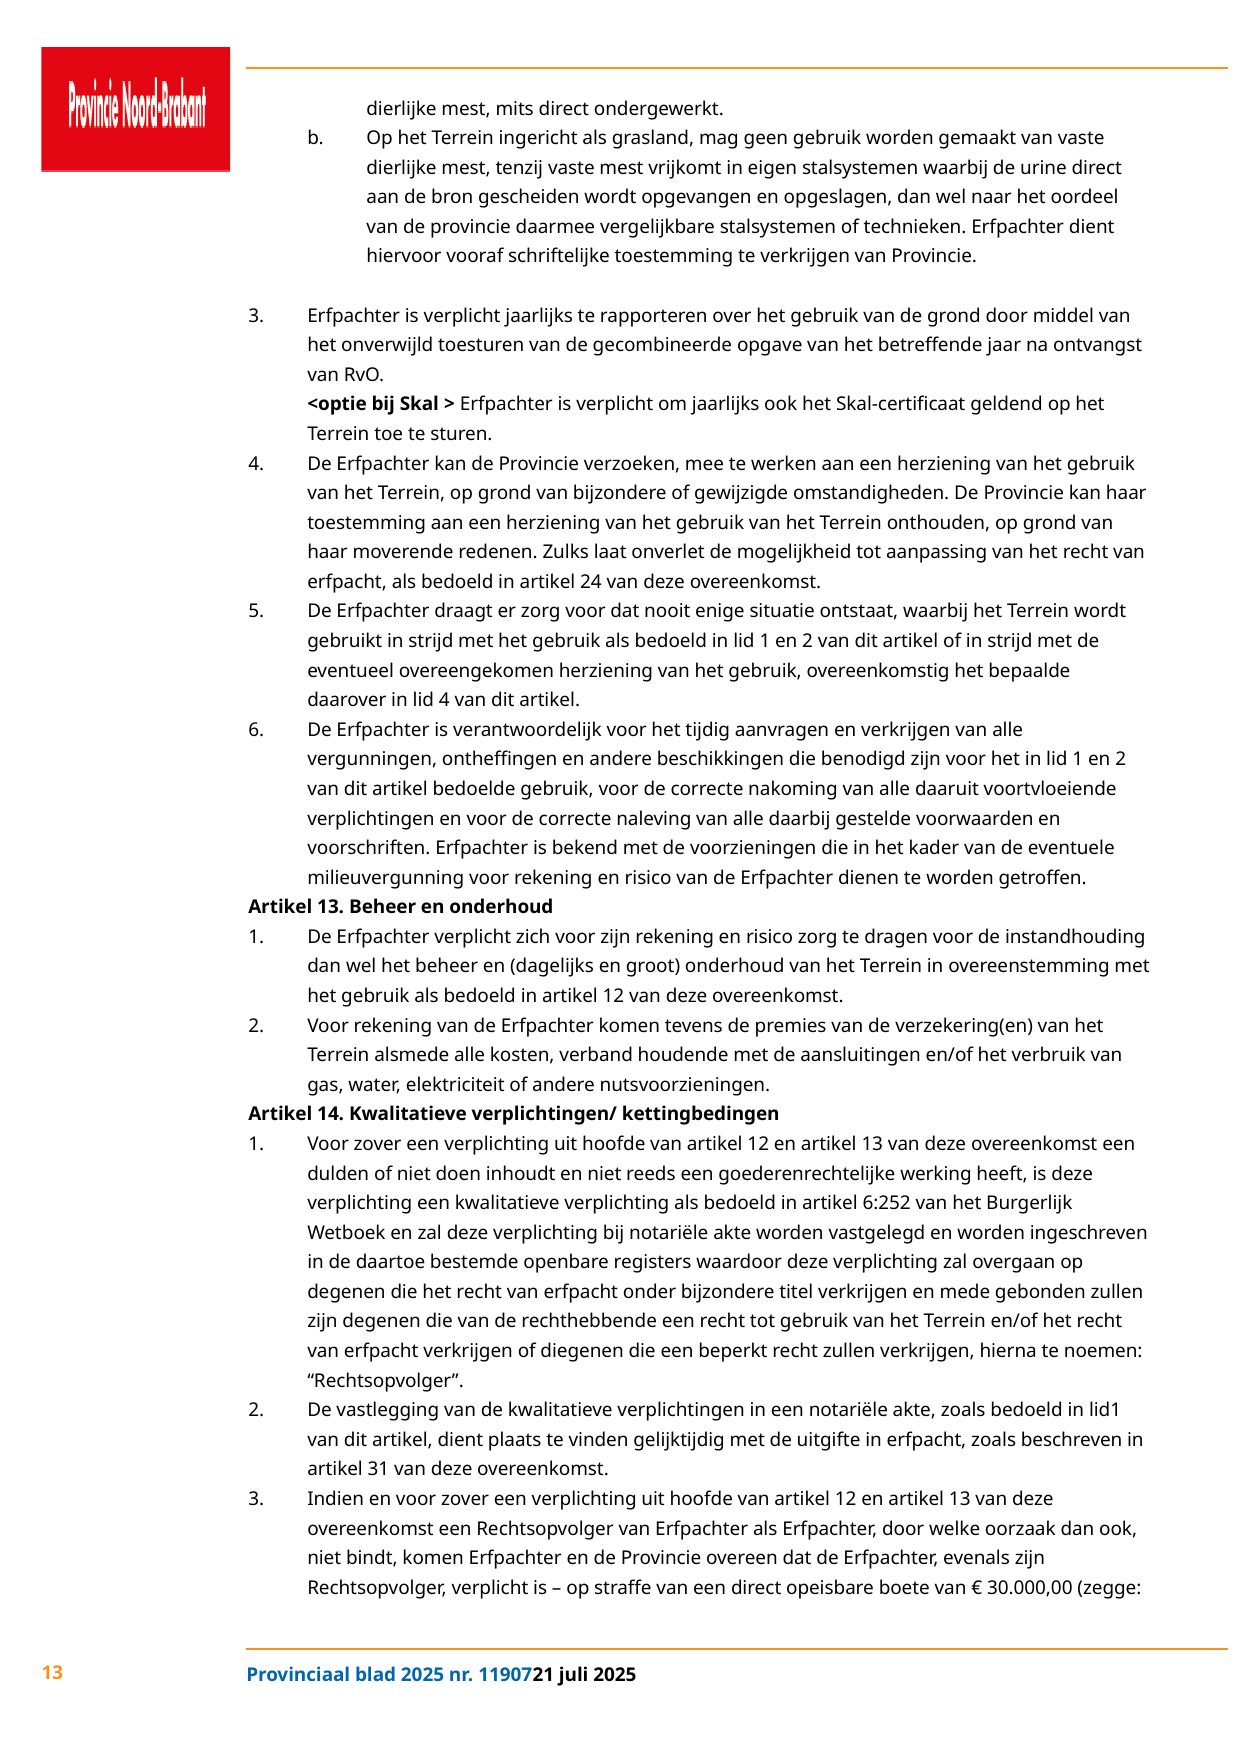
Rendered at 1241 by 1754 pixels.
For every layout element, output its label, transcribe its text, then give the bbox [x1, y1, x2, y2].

list Voor zover een verplichting uit hoofde van artikel 12 en artikel 13 van deze overeenkomst een dulden of niet doen inhoudt en niet reeds een goederenrechtelijke werking heeft, is deze verplichting een kwalitatieve verplichting als bedoeld in artikel 6:252 van het Burgerlijk Wetboek en zal deze verplichting bij notariële akte worden vastgelegd en worden ingeschreven in de daartoe bestemde openbare registers waardoor deze verplichting zal overgaan op degenen die het recht van erfpacht onder bijzondere titel verkrijgen en mede gebonden zullen zijn degenen die van de rechthebbende een recht tot gebruik van het Terrein en/of het recht van erfpacht verkrijgen of diegenen die een beperkt recht zullen verkrijgen, hierna te noemen: “Rechtsopvolger”. [248, 1130, 1152, 1393]
list De Erfpachter is verantwoordelijk voor het tijdig aanvragen en verkrijgen van alle vergunningen, ontheffingen en andere beschikkingen die benodigd zijn voor het in lid 1 en 2 van dit artikel bedoelde gebruik, voor de correcte nakoming van alle daaruit voortvloeiende verplichtingen en voor de correcte naleving van alle daarbij gestelde voorwaarden en voorschriften. Erfpachter is bekend met de voorzieningen die in het kader van de eventuele milieuvergunning voor rekening en risico van de Erfpachter dienen te worden getroffen. [248, 716, 1152, 890]
list De Erfpachter verplicht zich voor zijn rekening en risico zorg te dragen voor de instandhouding dan wel het beheer en (dagelijks en groot) onderhoud van het Terrein in overeenstemming met het gebruik als bedoeld in artikel 12 van deze overeenkomst. [248, 923, 1152, 1008]
list Indien en voor zover een verplichting uit hoofde van artikel 12 en artikel 13 van deze overeenkomst een Rechtsopvolger van Erfpachter als Erfpachter, door welke oorzaak dan ook, niet bindt, komen Erfpachter en de Provincie overeen dat de Erfpachter, evenals zijn Rechtsopvolger, verplicht is – op straffe van een direct opeisbare boete van € 30.000,00 (zegge: [248, 1485, 1152, 1600]
list De Erfpachter kan de Provincie verzoeken, mee te werken aan een herziening van het gebruik van het Terrein, op grond van bijzondere of gewijzigde omstandigheden. De Provincie kan haar toestemming aan een herziening van het gebruik van het Terrein onthouden, op grond van haar moverende redenen. Zulks laat onverlet de mogelijkheid tot aanpassing van het recht van erfpacht, als bedoeld in artikel 24 van deze overeenkomst. [248, 450, 1152, 594]
list Erfpachter is verplicht jaarlijks te rapporteren over het gebruik van de grond door middel van het onverwijld toesturen van de gecombineerde opgave van het betreffende jaar na ontvangst van RvO. [248, 302, 1152, 387]
list Voor rekening van de Erfpachter komen tevens de premies van de verzekering(en) van het Terrein alsmede alle kosten, verband houdende met de aansluitingen en/of het verbruik van gas, water, elektriciteit of andere nutsvoorzieningen. [248, 1012, 1152, 1097]
list Op het Terrein ingericht als grasland, mag geen gebruik worden gemaakt van vaste dierlijke mest, tenzij vaste mest vrijkomt in eigen stalsystemen waarbij de urine direct aan de bron gescheiden wordt opgevangen en opgeslagen, dan wel naar het oordeel van de provincie daarmee vergelijkbare stalsystemen of technieken. Erfpachter dient hiervoor vooraf schriftelijke toestemming te verkrijgen van Provincie. [307, 124, 1152, 268]
list De Erfpachter draagt er zorg voor dat nooit enige situatie ontstaat, waarbij het Terrein wordt gebruikt in strijd met het gebruik als bedoeld in lid 1 en 2 van dit artikel of in strijd met de eventueel overeengekomen herziening van het gebruik, overeenkomstig het bepaalde daarover in lid 4 van dit artikel. [248, 598, 1152, 712]
text Artikel 14. Kwalitatieve verplichtingen/ kettingbedingen [248, 1101, 1152, 1126]
picture [41, 47, 231, 172]
list dierlijke mest, mits direct ondergewerkt. [307, 95, 1152, 121]
text Artikel 13. Beheer en onderhoud [248, 893, 1152, 919]
list <optie bij Skal > Erfpachter is verplicht om jaarlijks ook het Skal-certificaat geldend op het Terrein toe te sturen. [248, 391, 1152, 446]
list De vastlegging van de kwalitatieve verplichtingen in een notariële akte, zoals bedoeld in lid1 van dit artikel, dient plaats te vinden gelijktijdig met de uitgifte in erfpacht, zoals beschreven in artikel 31 van deze overeenkomst. [248, 1396, 1152, 1481]
